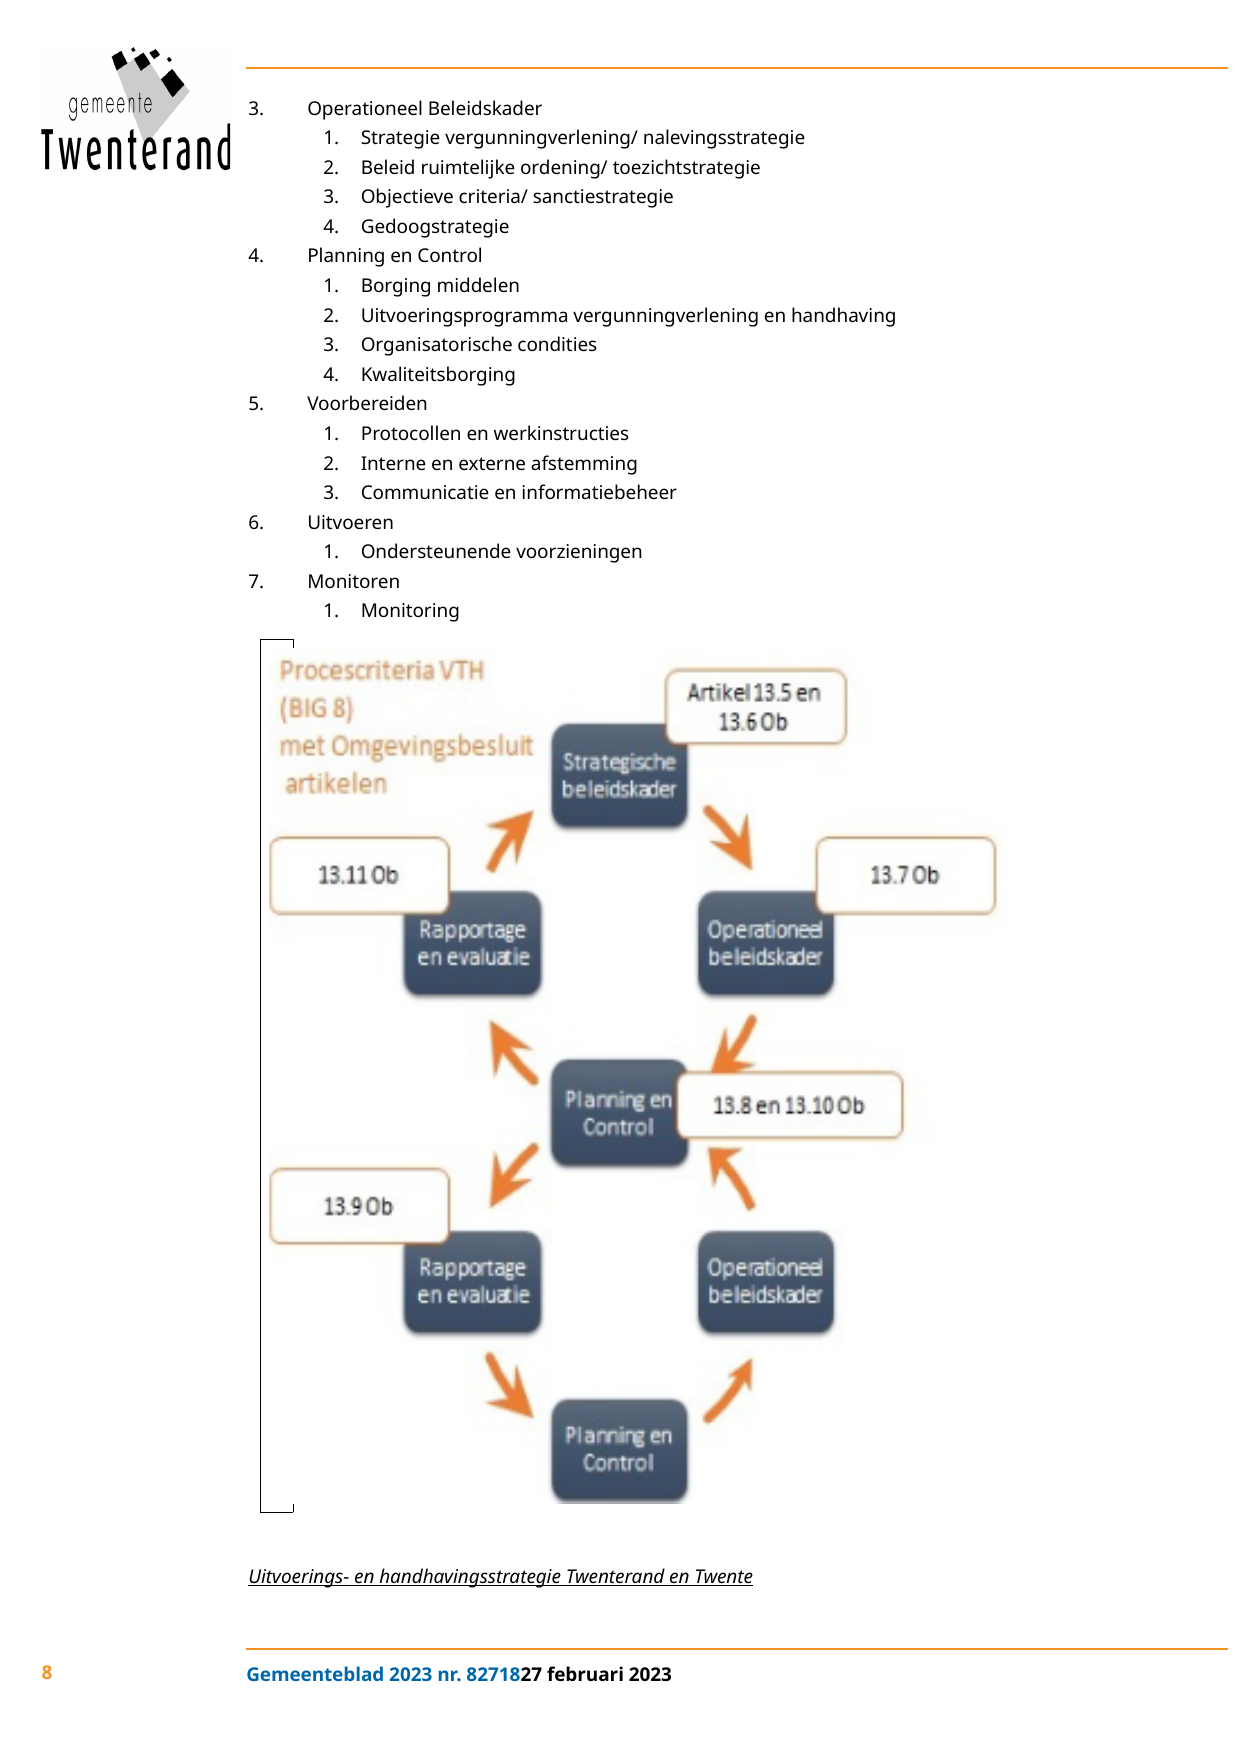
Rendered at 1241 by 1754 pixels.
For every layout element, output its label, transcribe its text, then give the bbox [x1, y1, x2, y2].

list Strategie vergunningverlening/ nalevingsstrategie [323, 124, 1152, 150]
list Organisatorische condities [323, 331, 1152, 357]
picture [41, 47, 231, 172]
list Operationeel Beleidskader [248, 95, 1152, 121]
list Beleid ruimtelijke ordening/ toezichtstrategie [323, 154, 1152, 180]
list Voorbereiden [248, 391, 1152, 416]
list Monitoring [323, 598, 1152, 623]
list Ondersteunende voorzieningen [323, 538, 1152, 564]
list Uitvoeringsprogramma vergunningverlening en handhaving [323, 302, 1152, 328]
list Uitvoeren [248, 509, 1152, 535]
list Kwaliteitsborging [323, 361, 1152, 387]
list Protocollen en werkinstructies [323, 420, 1152, 446]
list Interne en externe afstemming [323, 450, 1152, 476]
list Gedoogstrategie [323, 213, 1152, 239]
list Monitoren [248, 568, 1152, 594]
list Objectieve criteria/ sanctiestrategie [323, 183, 1152, 209]
picture [268, 648, 1008, 1504]
list Planning en Control [248, 243, 1152, 268]
list Borging middelen [323, 272, 1152, 298]
text Uitvoerings- en handhavingsstrategie Twenterand en Twente [248, 1563, 1152, 1589]
list Communicatie en informatiebeheer [323, 479, 1152, 505]
